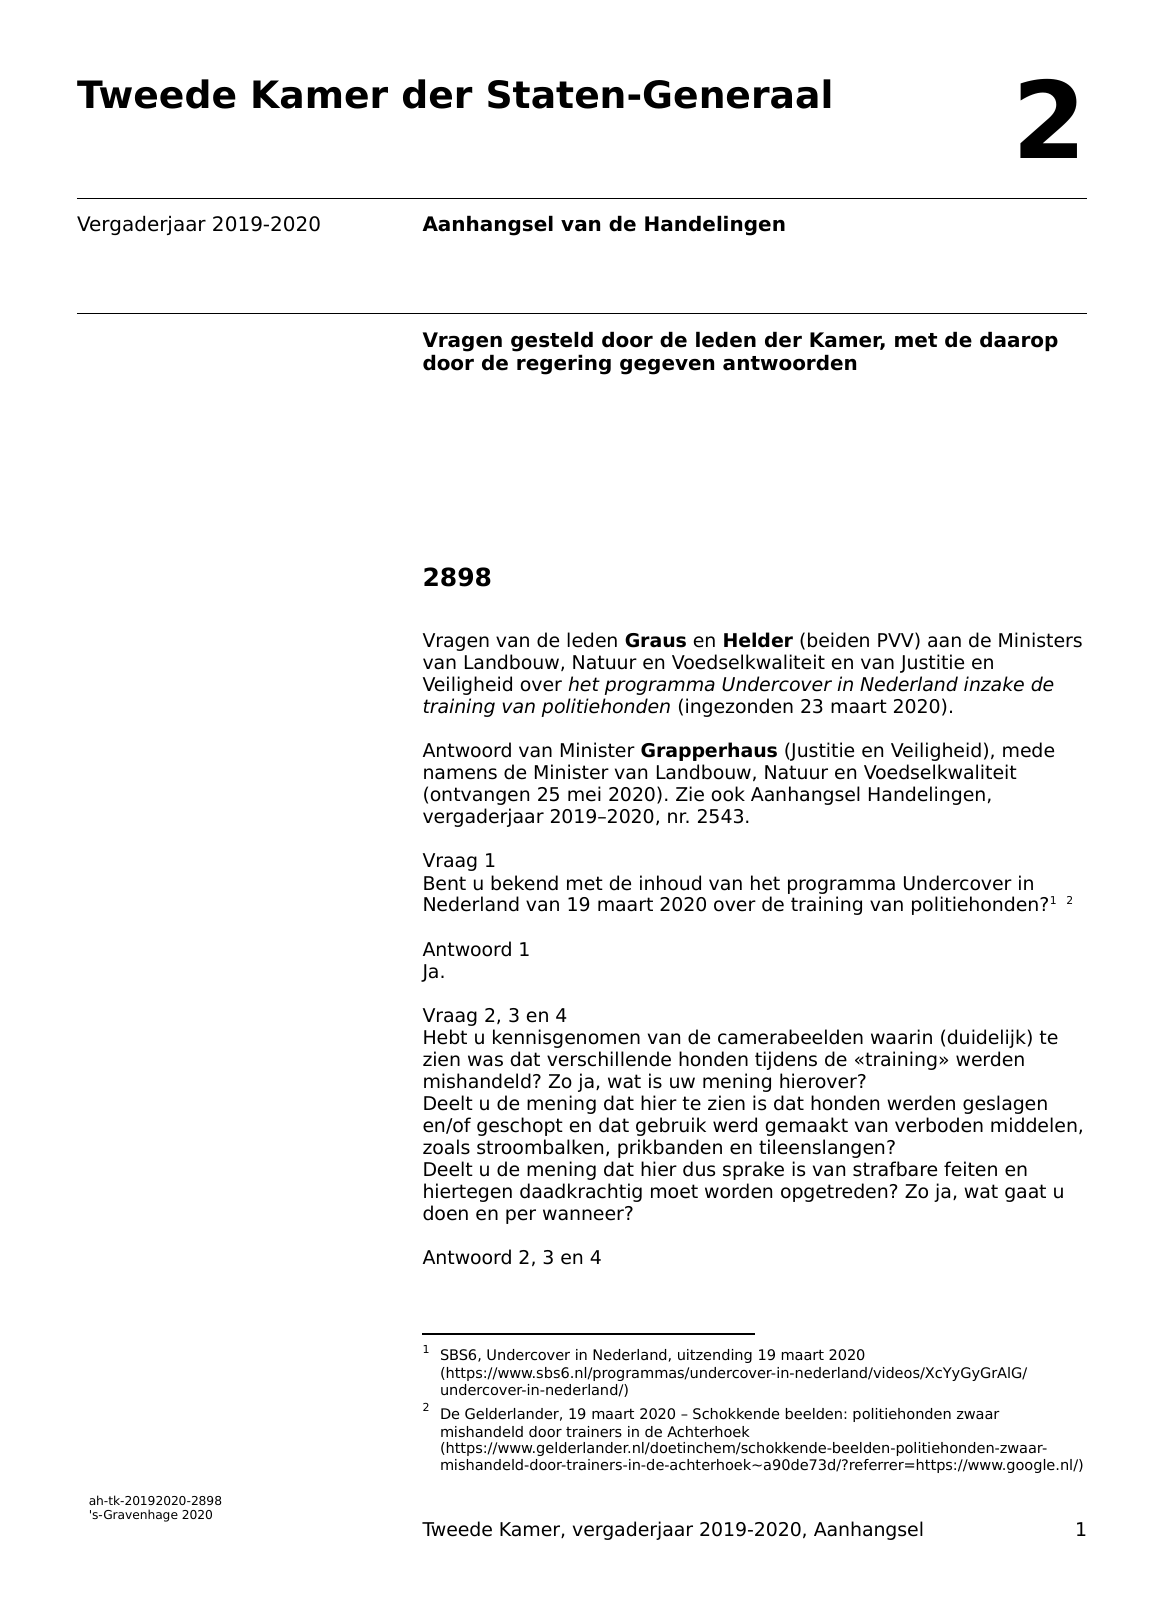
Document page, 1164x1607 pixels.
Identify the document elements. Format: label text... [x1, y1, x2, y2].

text Antwoord van Minister Grapperhaus (Justitie en Veiligheid), mede namens de Minister van Landbouw, Natuur en Voedselkwaliteit (ontvangen 25 mei 2020). Zie ook Aanhangsel Handelingen, vergaderjaar 2019–2020, nr. 2543. [422, 740, 1087, 828]
text Vraag 1 [422, 850, 1087, 872]
table_cell Aanhangsel van de Handelingen [422, 199, 1087, 313]
text Antwoord 1 [422, 938, 1087, 961]
text Antwoord 2, 3 en 4 [422, 1247, 1087, 1269]
table_cell Vragen gesteld door de leden der Kamer, met de daarop door de regering gegeven antwoorden [422, 314, 1087, 375]
table_cell Vergaderjaar 2019-2020 [77, 199, 422, 313]
text De Gelderlander, 19 maart 2020 – Schokkende beelden: politiehonden zwaar mishandeld door trainers in de Achterhoek (https://www.gelderlander.nl/doetinchem/schokkende-beelden-politiehonden-zwaar-mishandeld-door-trainers-in-de-achterhoek~a90de73d/?referrer=https://www.google.nl/) [422, 1402, 1087, 1474]
text Hebt u kennisgenomen van de camerabeelden waarin (duidelijk) te zien was dat verschillende honden tijdens de «training» werden mishandeld? Zo ja, wat is uw mening hierover? [422, 1027, 1087, 1093]
text Vragen van de leden Graus en Helder (beiden PVV) aan de Ministers van Landbouw, Natuur en Voedselkwaliteit en van Justitie en Veiligheid over het programma Undercover in Nederland inzake de training van politiehonden (ingezonden 23 maart 2020). [422, 630, 1087, 718]
table_header 2 [886, 59, 1087, 198]
text Bent u bekend met de inhoud van het programma Undercover in Nederland van 19 maart 2020 over de training van politiehonden? [422, 872, 1087, 916]
text Deelt u de mening dat hier te zien is dat honden werden geslagen en/of geschopt en dat gebruik werd gemaakt van verboden middelen, zoals stroombalken, prikbanden en tileenslangen? [422, 1093, 1087, 1158]
table_cell [77, 314, 422, 375]
text SBS6, Undercover in Nederland, uitzending 19 maart 2020 (https://www.sbs6.nl/programmas/undercover-in-nederland/videos/XcYyGyGrAlG/undercover-in-nederland/) [422, 1343, 1087, 1399]
text 's-Gravenhage 2020 [88, 1508, 323, 1522]
text Deelt u de mening dat hier dus sprake is van strafbare feiten en hiertegen daadkrachtig moet worden opgetreden? Zo ja, wat gaat u doen en per wanneer? [422, 1158, 1087, 1224]
text 2898 [422, 563, 1087, 592]
text Vraag 2, 3 en 4 [422, 1005, 1087, 1027]
table_header Tweede Kamer der Staten-Generaal [77, 59, 886, 198]
text Ja. [422, 961, 1087, 982]
text ah-tk-20192020-2898 [88, 1494, 323, 1508]
